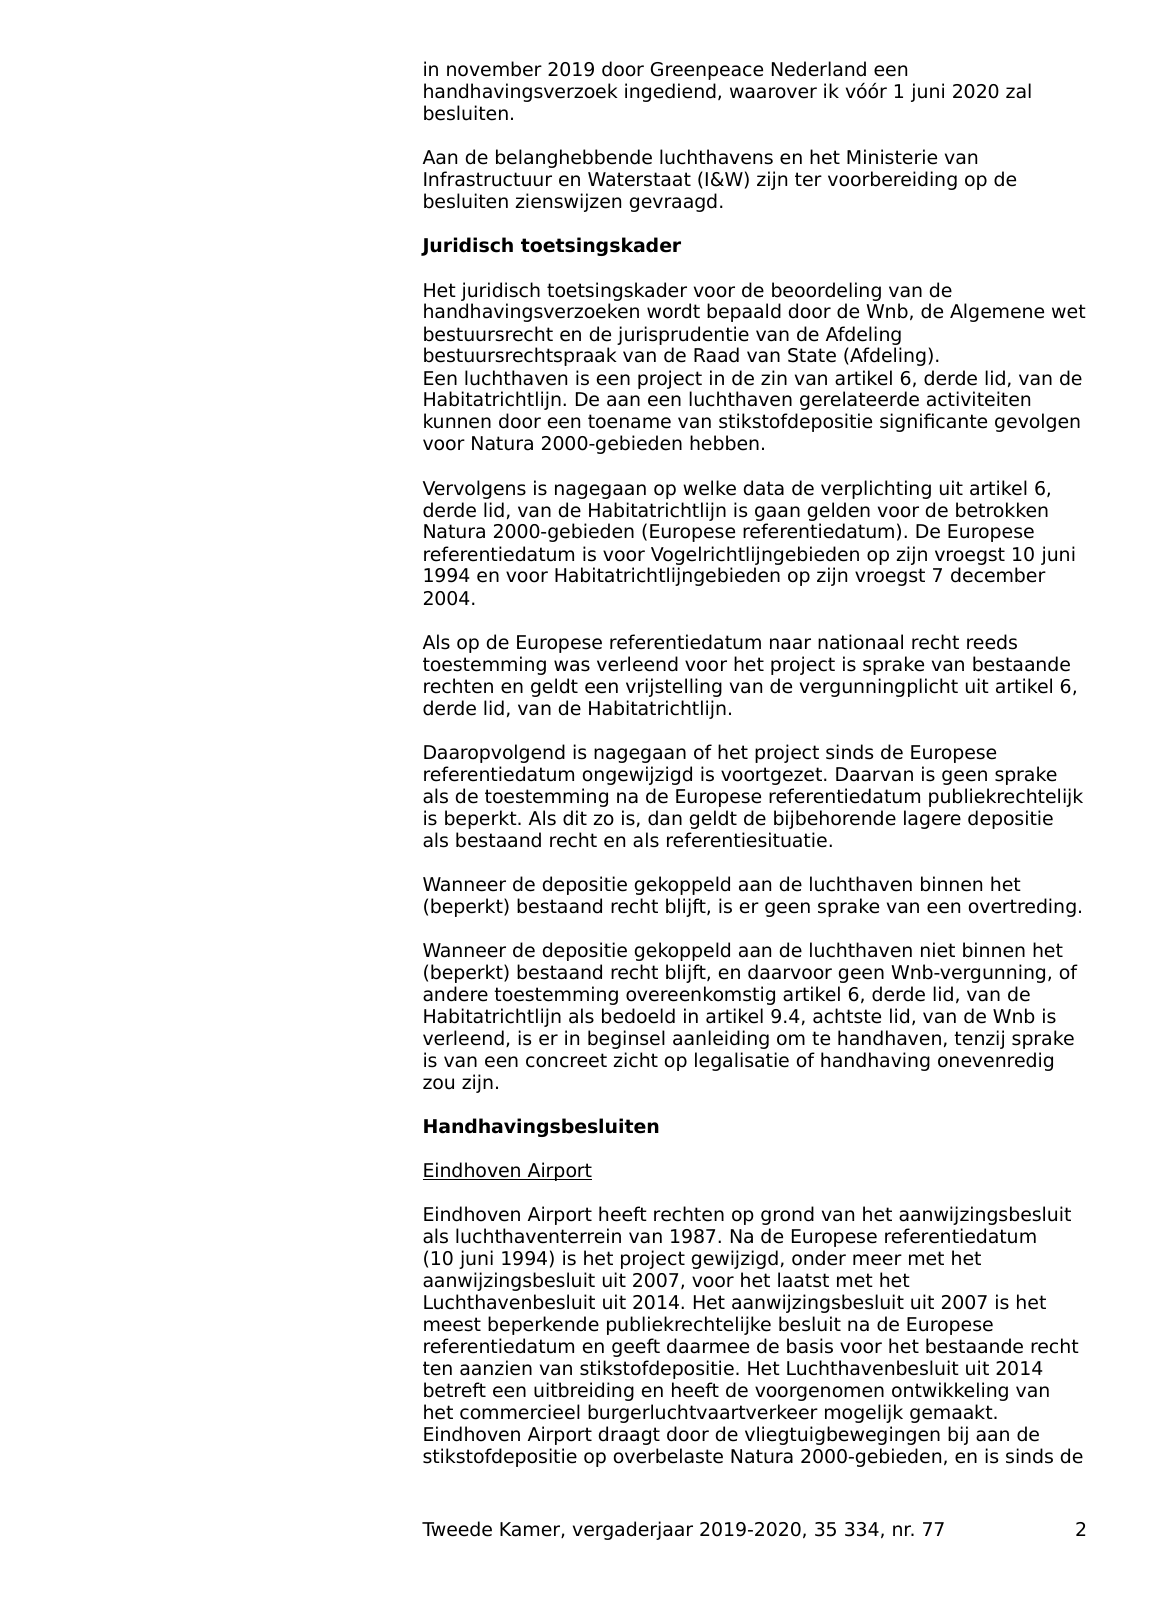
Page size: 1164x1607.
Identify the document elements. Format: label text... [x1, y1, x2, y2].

subtitle Handhavingsbesluiten [422, 1116, 1087, 1138]
text Vervolgens is nagegaan op welke data de verplichting uit artikel 6, derde lid, van de Habitatrichtlijn is gaan gelden voor de betrokken Natura 2000-gebieden (Europese referentiedatum). De Europese referentiedatum is voor Vogelrichtlijngebieden op zijn vroegst 10 juni 1994 en voor Habitatrichtlijngebieden op zijn vroegst 7 december 2004. [422, 477, 1087, 609]
subtitle Eindhoven Airport [422, 1160, 1087, 1182]
text Als op de Europese referentiedatum naar nationaal recht reeds toestemming was verleend voor het project is sprake van bestaande rechten en geldt een vrijstelling van de vergunningplicht uit artikel 6, derde lid, van de Habitatrichtlijn. [422, 632, 1087, 719]
text Eindhoven Airport heeft rechten op grond van het aanwijzingsbesluit als luchthaventerrein van 1987. Na de Europese referentiedatum (10 juni 1994) is het project gewijzigd, onder meer met het aanwijzingsbesluit uit 2007, voor het laatst met het Luchthavenbesluit uit 2014. Het aanwijzingsbesluit uit 2007 is het meest beperkende publiekrechtelijke besluit na de Europese referentiedatum en geeft daarmee de basis voor het bestaande recht ten aanzien van stikstofdepositie. Het Luchthavenbesluit uit 2014 betreft een uitbreiding en heeft de voorgenomen ontwikkeling van het commercieel burgerluchtvaartverkeer mogelijk gemaakt. Eindhoven Airport draagt door de vliegtuigbewegingen bij aan de stikstofdepositie op overbelaste Natura 2000-gebieden, en is sinds de [422, 1204, 1087, 1468]
text Aan de belanghebbende luchthavens en het Ministerie van Infrastructuur en Waterstaat (I&W) zijn ter voorbereiding op de besluiten zienswijzen gevraagd. [422, 147, 1087, 213]
text Daaropvolgend is nagegaan of het project sinds de Europese referentiedatum ongewijzigd is voortgezet. Daarvan is geen sprake als de toestemming na de Europese referentiedatum publiekrechtelijk is beperkt. Als dit zo is, dan geldt de bijbehorende lagere depositie als bestaand recht en als referentiesituatie. [422, 742, 1087, 852]
text in november 2019 door Greenpeace Nederland een handhavingsverzoek ingediend, waarover ik vóór 1 juni 2020 zal besluiten. [422, 59, 1087, 125]
subtitle Juridisch toetsingskader [422, 235, 1087, 257]
text Wanneer de depositie gekoppeld aan de luchthaven binnen het (beperkt) bestaand recht blijft, is er geen sprake van een overtreding. [422, 874, 1087, 918]
text Wanneer de depositie gekoppeld aan de luchthaven niet binnen het (beperkt) bestaand recht blijft, en daarvoor geen Wnb-vergunning, of andere toestemming overeenkomstig artikel 6, derde lid, van de Habitatrichtlijn als bedoeld in artikel 9.4, achtste lid, van de Wnb is verleend, is er in beginsel aanleiding om te handhaven, tenzij sprake is van een concreet zicht op legalisatie of handhaving onevenredig zou zijn. [422, 940, 1087, 1094]
text Het juridisch toetsingskader voor de beoordeling van de handhavingsverzoeken wordt bepaald door de Wnb, de Algemene wet bestuursrecht en de jurisprudentie van de Afdeling bestuursrechtspraak van de Raad van State (Afdeling). [422, 279, 1087, 367]
text Een luchthaven is een project in de zin van artikel 6, derde lid, van de Habitatrichtlijn. De aan een luchthaven gerelateerde activiteiten kunnen door een toename van stikstofdepositie significante gevolgen voor Natura 2000-gebieden hebben. [422, 367, 1087, 455]
